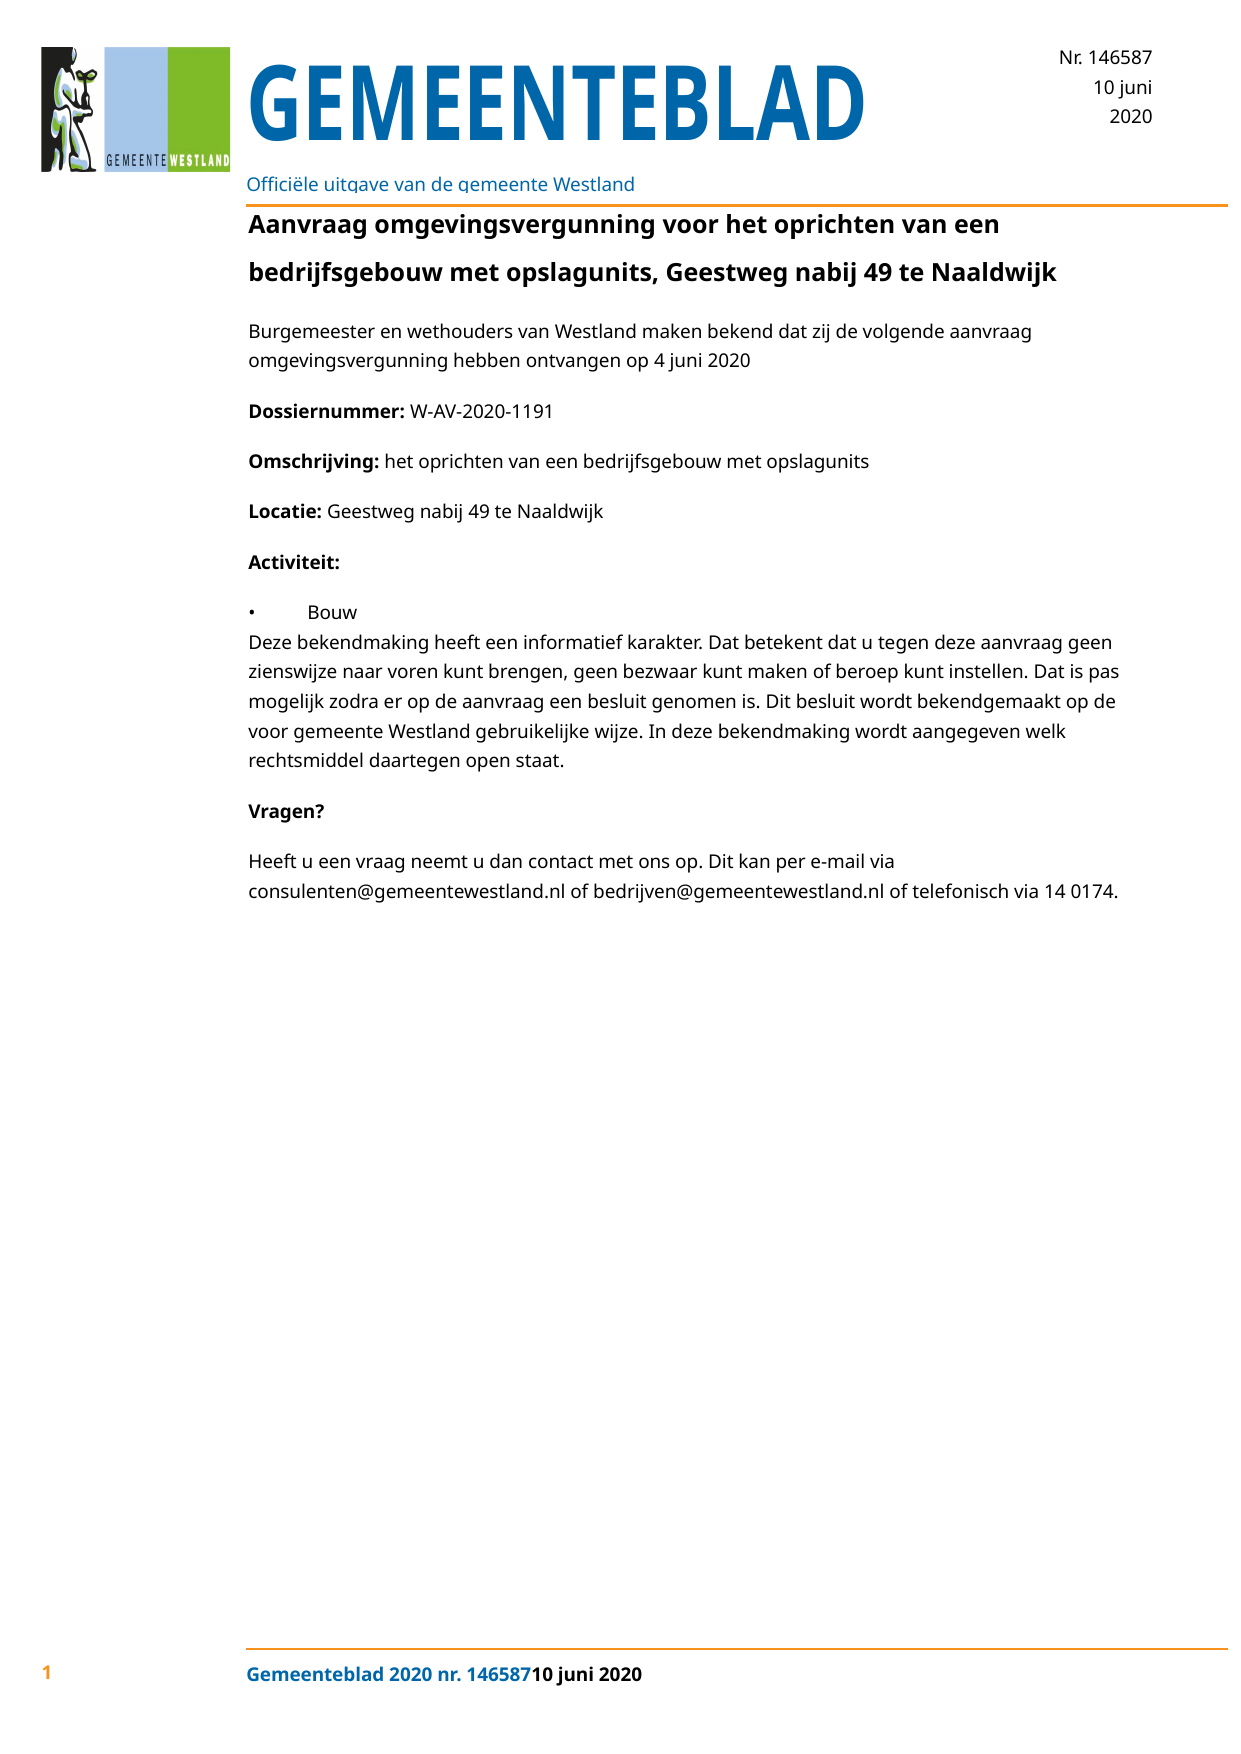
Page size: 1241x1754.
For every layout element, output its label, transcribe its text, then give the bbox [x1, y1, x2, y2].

picture [41, 47, 231, 172]
text Locatie: Geestweg nabij 49 te Naaldwijk [248, 499, 1152, 524]
text Activiteit: [248, 549, 1152, 575]
text Dossiernummer: W-AV-2020-1191 [248, 398, 1152, 424]
text Omschrijving: het oprichten van een bedrijfsgebouw met opslagunits [248, 448, 1152, 474]
list Bouw [248, 599, 1152, 625]
text Vragen? [248, 798, 1152, 824]
text Deze bekendmaking heeft een informatief karakter. Dat betekent dat u tegen deze aanvraag geen zienswijze naar voren kunt brengen, geen bezwaar kunt maken of beroep kunt instellen. Dat is pas mogelijk zodra er op de aanvraag een besluit genomen is. Dit besluit wordt bekendgemaakt op de voor gemeente Westland gebruikelijke wijze. In deze bekendmaking wordt aangegeven welk rechtsmiddel daartegen open staat. [248, 629, 1152, 773]
text Heeft u een vraag neemt u dan contact met ons op. Dit kan per e-mail via consulenten@gemeentewestland.nl of bedrijven@gemeentewestland.nl of telefonisch via 14 0174. [248, 848, 1152, 904]
text Aanvraag omgevingsvergunning voor het oprichten van een bedrijfsgebouw met opslagunits, Geestweg nabij 49 te Naaldwijk [248, 207, 1152, 288]
text Burgemeester en wethouders van Westland maken bekend dat zij de volgende aanvraag omgevingsvergunning hebben ontvangen op 4 juni 2020 [248, 318, 1152, 373]
